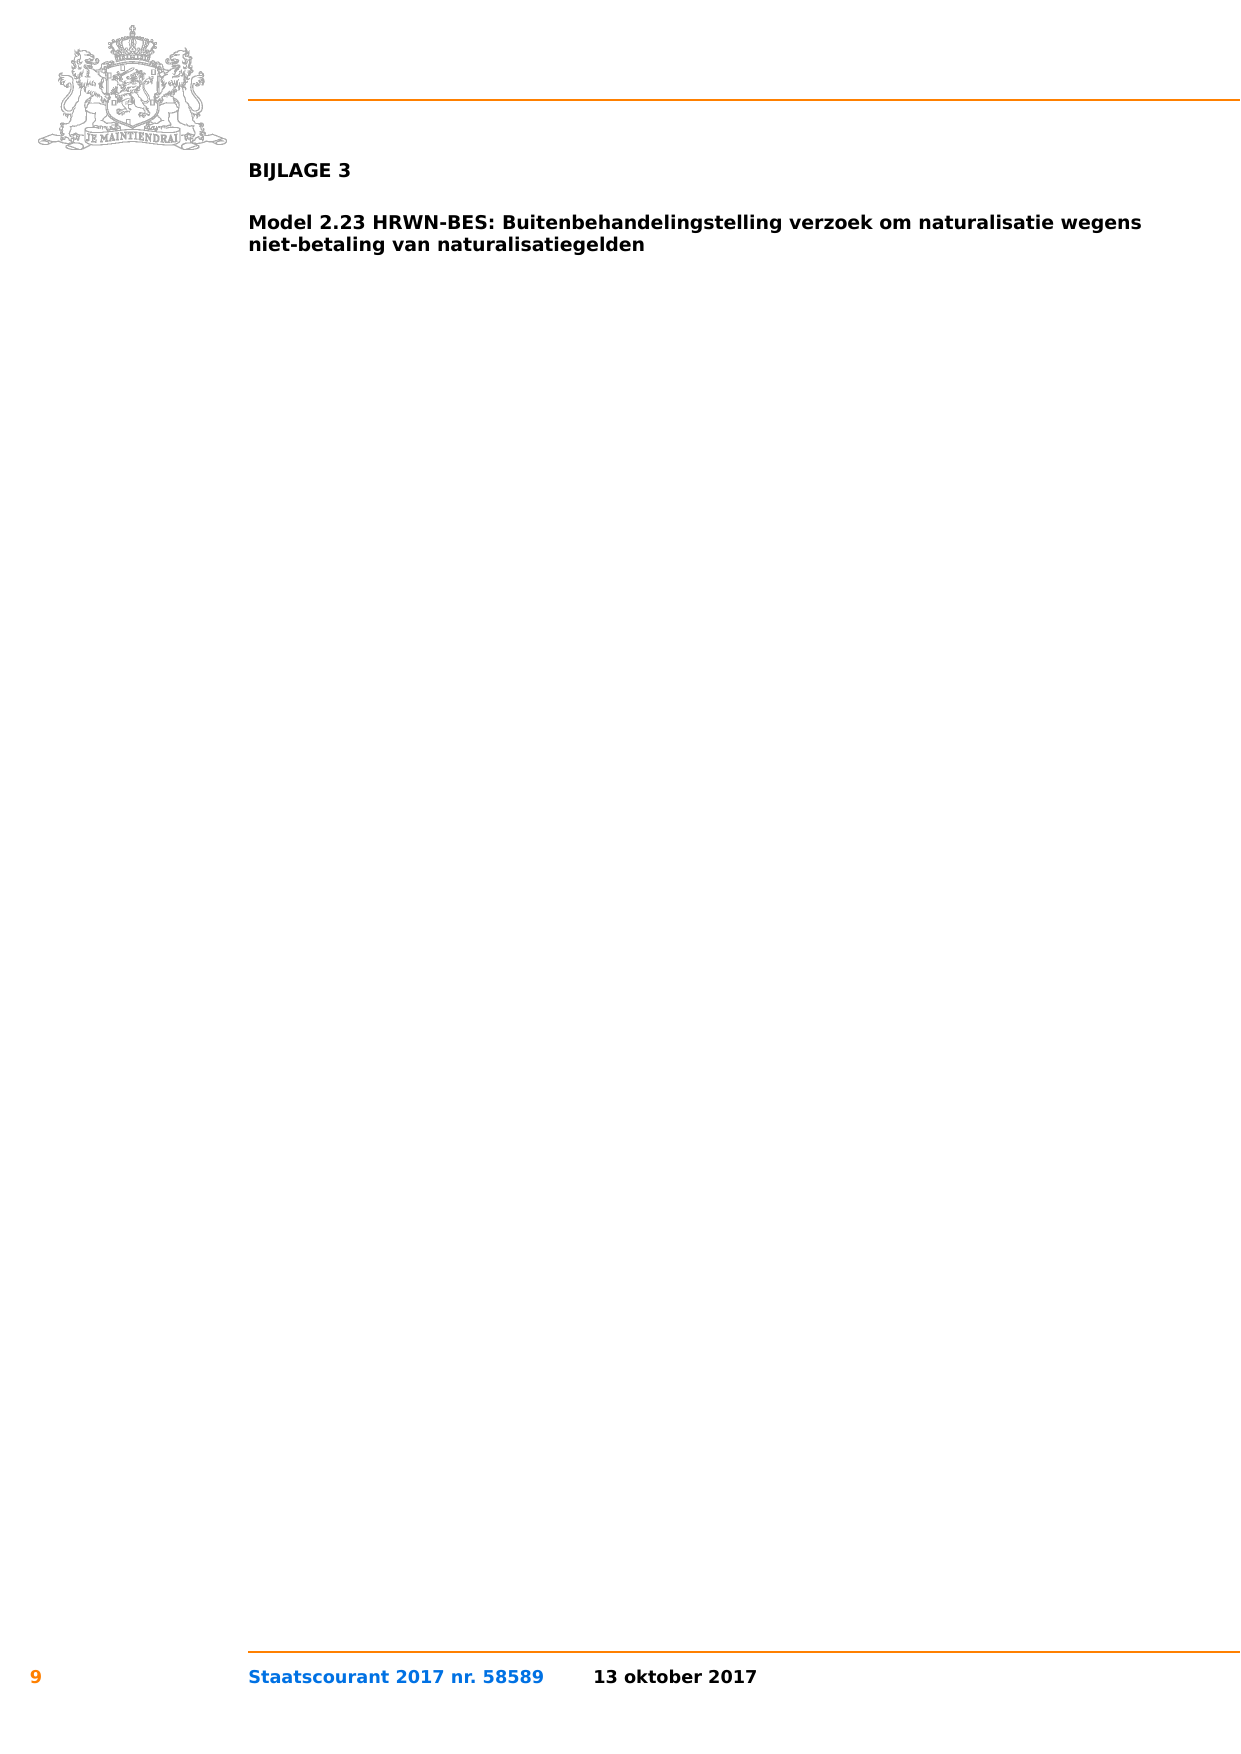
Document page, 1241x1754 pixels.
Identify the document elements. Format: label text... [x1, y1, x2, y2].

picture [38, 25, 227, 150]
subtitle Model 2.23 HRWN-BES: Buitenbehandelingstelling verzoek om naturalisatie wegens niet‑betaling van naturalisatiegelden [248, 212, 1163, 256]
subtitle BIJLAGE 3 [248, 160, 1163, 182]
